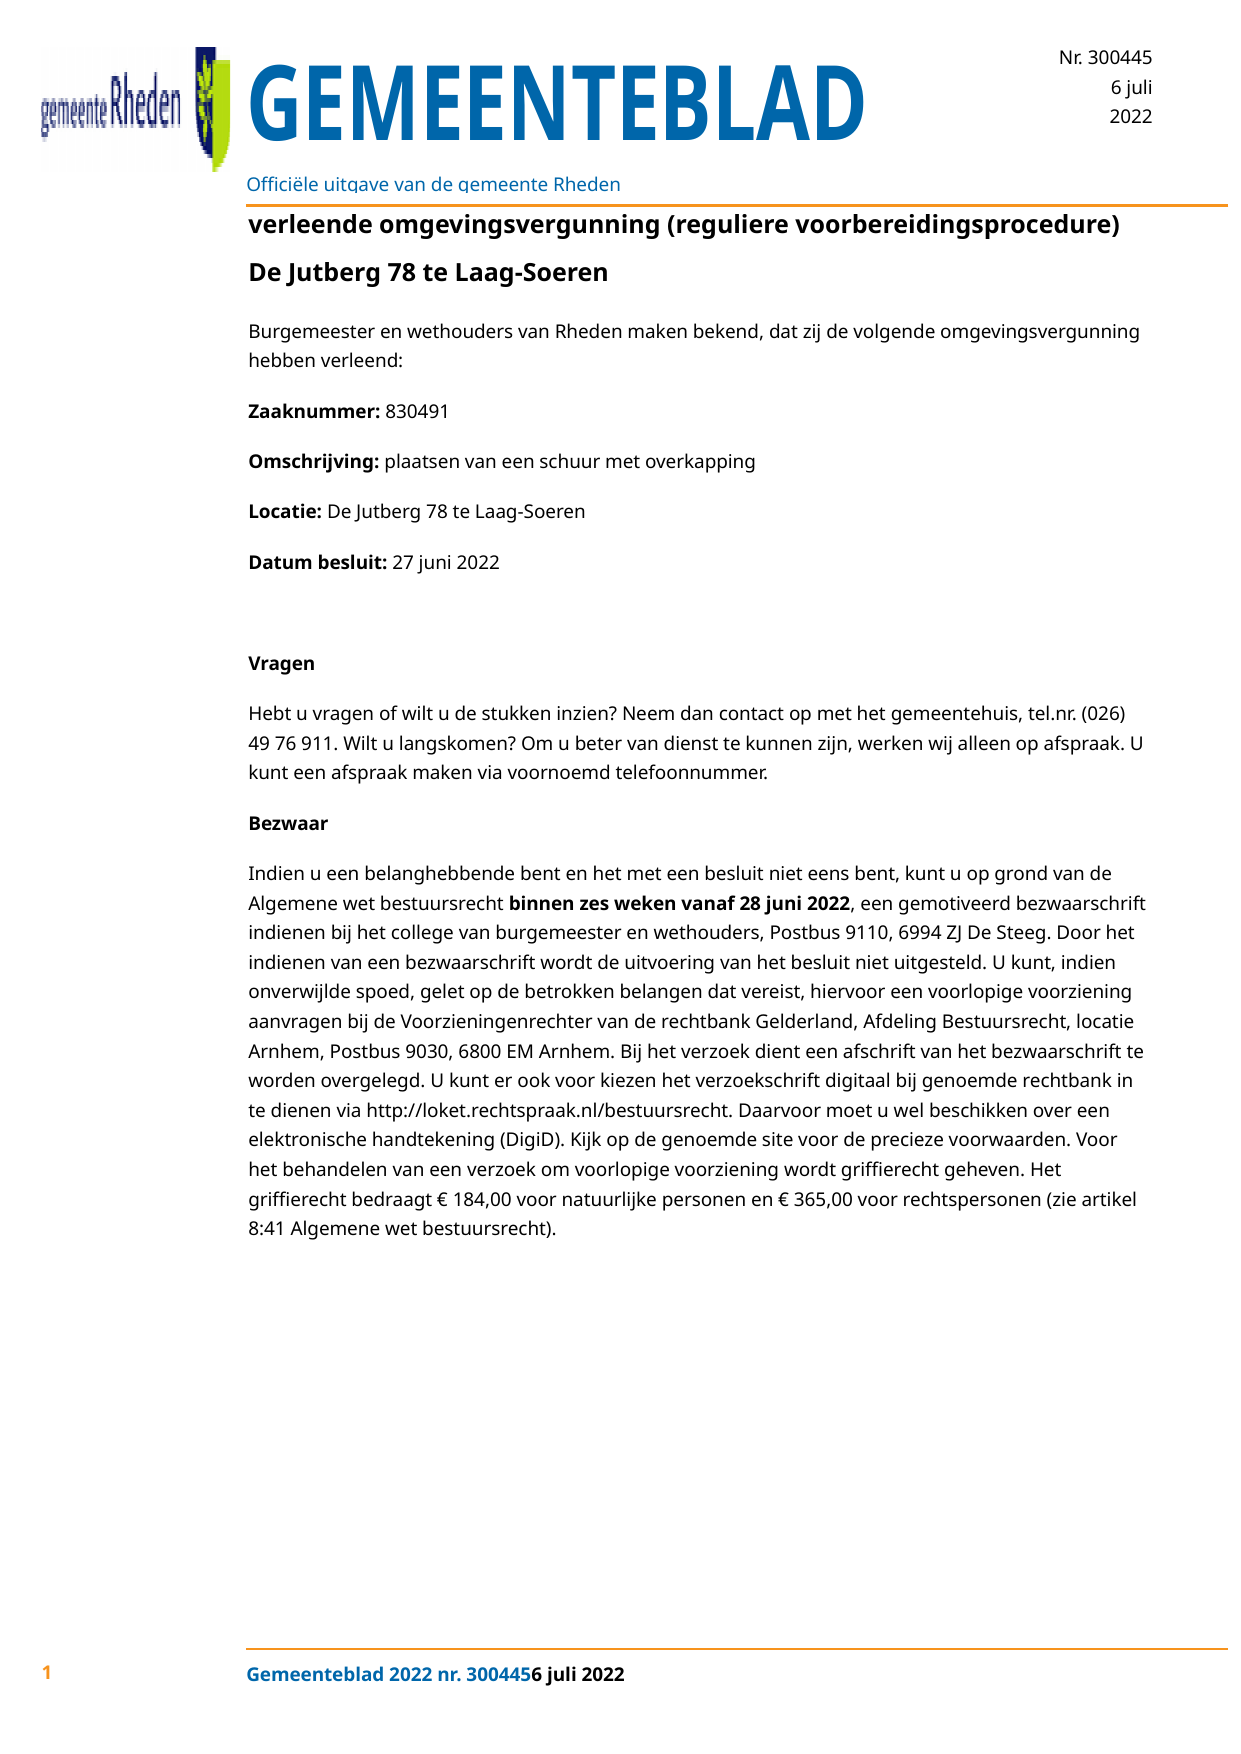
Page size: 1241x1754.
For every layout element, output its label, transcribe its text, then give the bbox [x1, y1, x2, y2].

text Datum besluit: 27 juni 2022 [248, 549, 1152, 575]
text Locatie: De Jutberg 78 te Laag-Soeren [248, 499, 1152, 524]
text Omschrijving: plaatsen van een schuur met overkapping [248, 448, 1152, 474]
text Bezwaar [248, 810, 1152, 836]
text Burgemeester en wethouders van Rheden maken bekend, dat zij de volgende omgevingsvergunning hebben verleend: [248, 318, 1152, 373]
text Indien u een belanghebbende bent en het met een besluit niet eens bent, kunt u op grond van de Algemene wet bestuursrecht binnen zes weken vanaf 28 juni 2022, een gemotiveerd bezwaarschrift indienen bij het college van burgemeester en wethouders, Postbus 9110, 6994 ZJ De Steeg. Door het indienen van een bezwaarschrift wordt de uitvoering van het besluit niet uitgesteld. U kunt, indien onverwijlde spoed, gelet op de betrokken belangen dat vereist, hiervoor een voorlopige voorziening aanvragen bij de Voorzieningenrechter van de rechtbank Gelderland, Afdeling Bestuursrecht, locatie Arnhem, Postbus 9030, 6800 EM Arnhem. Bij het verzoek dient een afschrift van het bezwaarschrift te worden overgelegd. U kunt er ook voor kiezen het verzoekschrift digitaal bij genoemde rechtbank in te dienen via http://loket.rechtspraak.nl/bestuursrecht. Daarvoor moet u wel beschikken over een elektronische handtekening (DigiD). Kijk op de genoemde site voor de precieze voorwaarden. Voor het behandelen van een verzoek om voorlopige voorziening wordt griffierecht geheven. Het griffierecht bedraagt € 184,00 voor natuurlijke personen en € 365,00 voor rechtspersonen (zie artikel 8:41 Algemene wet bestuursrecht). [248, 860, 1152, 1241]
text Vragen [248, 650, 1152, 676]
picture [41, 47, 231, 172]
text verleende omgevingsvergunning (reguliere voorbereidingsprocedure) De Jutberg 78 te Laag-Soeren [248, 207, 1152, 288]
text Zaaknummer: 830491 [248, 398, 1152, 424]
text Hebt u vragen of wilt u de stukken inzien? Neem dan contact op met het gemeentehuis, tel.nr. (026) 49 76 911. Wilt u langskomen? Om u beter van dienst te kunnen zijn, werken wij alleen op afspraak. U kunt een afspraak maken via voornoemd telefoonnummer. [248, 700, 1152, 785]
